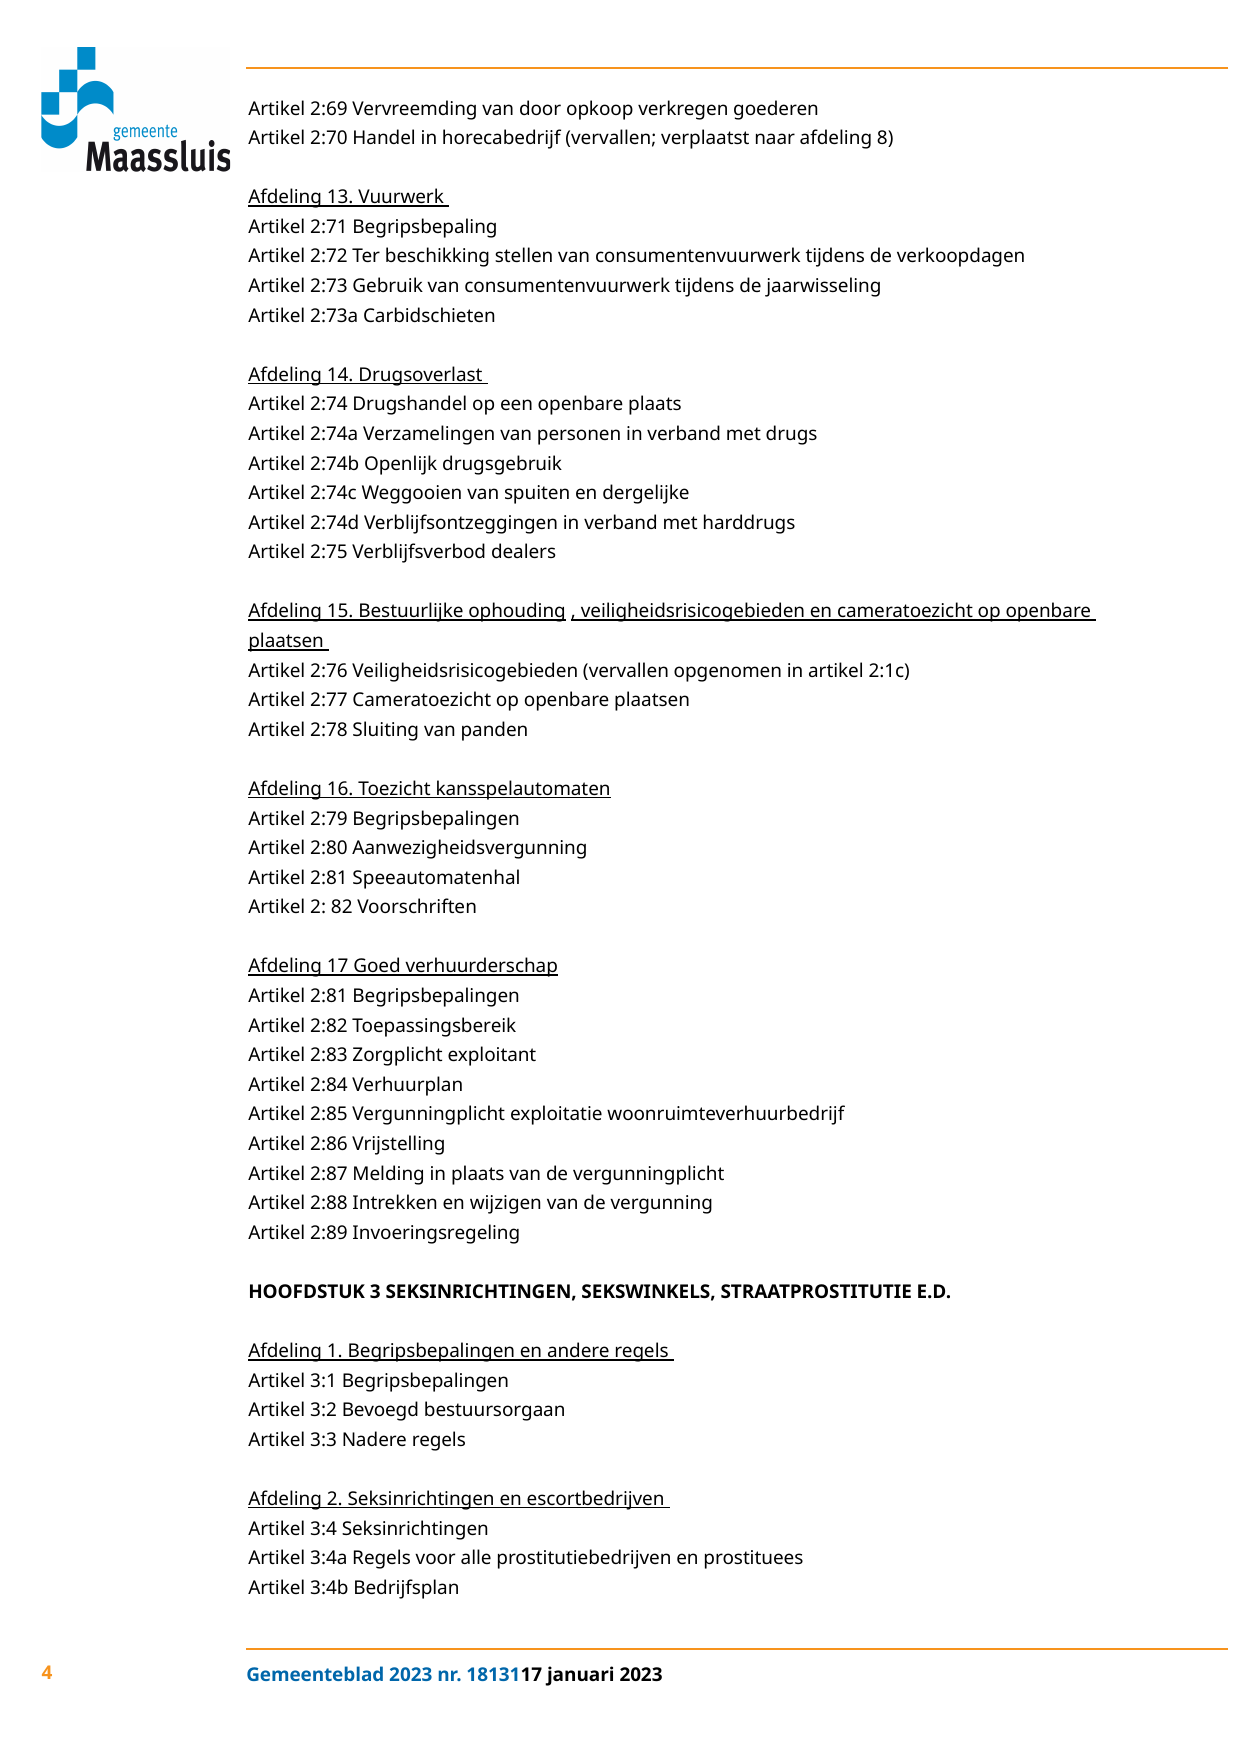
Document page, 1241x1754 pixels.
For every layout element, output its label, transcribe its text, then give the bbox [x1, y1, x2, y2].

text Artikel 2:72 Ter beschikking stellen van consumentenvuurwerk tijdens de verkoopdagen [248, 243, 1152, 268]
text Artikel 2:75 Verblijfsverbod dealers [248, 538, 1152, 564]
text Artikel 3:4a Regels voor alle prostitutiebedrijven en prostituees [248, 1544, 1152, 1570]
text Artikel 2:78 Sluiting van panden [248, 716, 1152, 742]
text Artikel 2:83 Zorgplicht exploitant [248, 1041, 1152, 1067]
text Artikel 2:87 Melding in plaats van de vergunningplicht [248, 1160, 1152, 1186]
text Artikel 3:4b Bedrijfsplan [248, 1574, 1152, 1600]
text Artikel 2:74b Openlijk drugsgebruik [248, 450, 1152, 476]
picture [41, 47, 77, 92]
text Artikel 2:81 Begripsbepalingen [248, 982, 1152, 1008]
text Artikel 3:3 Nadere regels [248, 1426, 1152, 1452]
text Artikel 3:4 Seksinrichtingen [248, 1515, 1152, 1541]
text Afdeling 16. Toezicht kansspelautomaten [248, 775, 1152, 801]
text HOOFDSTUK 3 SEKSINRICHTINGEN, SEKSWINKELS, STRAATPROSTITUTIE E.D. [248, 1278, 1152, 1304]
picture [41, 47, 231, 172]
text Afdeling 2. Seksinrichtingen en escortbedrijven [248, 1485, 1152, 1511]
text Afdeling 15. Bestuurlijke ophouding , veiligheidsrisicogebieden en cameratoezicht op openbare plaatsen [248, 598, 1152, 653]
text Artikel 2:76 Veiligheidsrisicogebieden (vervallen opgenomen in artikel 2:1c) [248, 657, 1152, 683]
text Artikel 2:79 Begripsbepalingen [248, 805, 1152, 831]
text Artikel 2: 82 Voorschriften [248, 893, 1152, 919]
text Artikel 2:69 Vervreemding van door opkoop verkregen goederen [248, 95, 1152, 121]
text Artikel 2:81 Speeautomatenhal [248, 864, 1152, 890]
text Artikel 2:86 Vrijstelling [248, 1130, 1152, 1156]
text Artikel 2:73 Gebruik van consumentenvuurwerk tijdens de jaarwisseling [248, 272, 1152, 298]
text Artikel 2:80 Aanwezigheidsvergunning [248, 834, 1152, 860]
text Artikel 3:2 Bevoegd bestuursorgaan [248, 1396, 1152, 1422]
text Artikel 2:77 Cameratoezicht op openbare plaatsen [248, 686, 1152, 712]
text Artikel 3:1 Begripsbepalingen [248, 1367, 1152, 1393]
text Artikel 2:84 Verhuurplan [248, 1071, 1152, 1097]
text Artikel 2:70 Handel in horecabedrijf (vervallen; verplaatst naar afdeling 8) [248, 124, 1152, 150]
text Artikel 2:85 Vergunningplicht exploitatie woonruimteverhuurbedrijf [248, 1101, 1152, 1126]
text Artikel 2:73a Carbidschieten [248, 302, 1152, 328]
text Artikel 2:74 Drugshandel op een openbare plaats [248, 391, 1152, 416]
text Artikel 2:88 Intrekken en wijzigen van de vergunning [248, 1189, 1152, 1215]
text Artikel 2:74c Weggooien van spuiten en dergelijke [248, 479, 1152, 505]
text Afdeling 14. Drugsoverlast [248, 361, 1152, 387]
text Afdeling 13. Vuurwerk [248, 183, 1152, 209]
text Afdeling 1. Begripsbepalingen en andere regels [248, 1337, 1152, 1363]
text Artikel 2:74a Verzamelingen van personen in verband met drugs [248, 420, 1152, 446]
text Artikel 2:82 Toepassingsbereik [248, 1012, 1152, 1038]
text Artikel 2:74d Verblijfsontzeggingen in verband met harddrugs [248, 509, 1152, 535]
text Artikel 2:89 Invoeringsregeling [248, 1219, 1152, 1245]
text Artikel 2:71 Begripsbepaling [248, 213, 1152, 239]
text Afdeling 17 Goed verhuurderschap [248, 953, 1152, 978]
